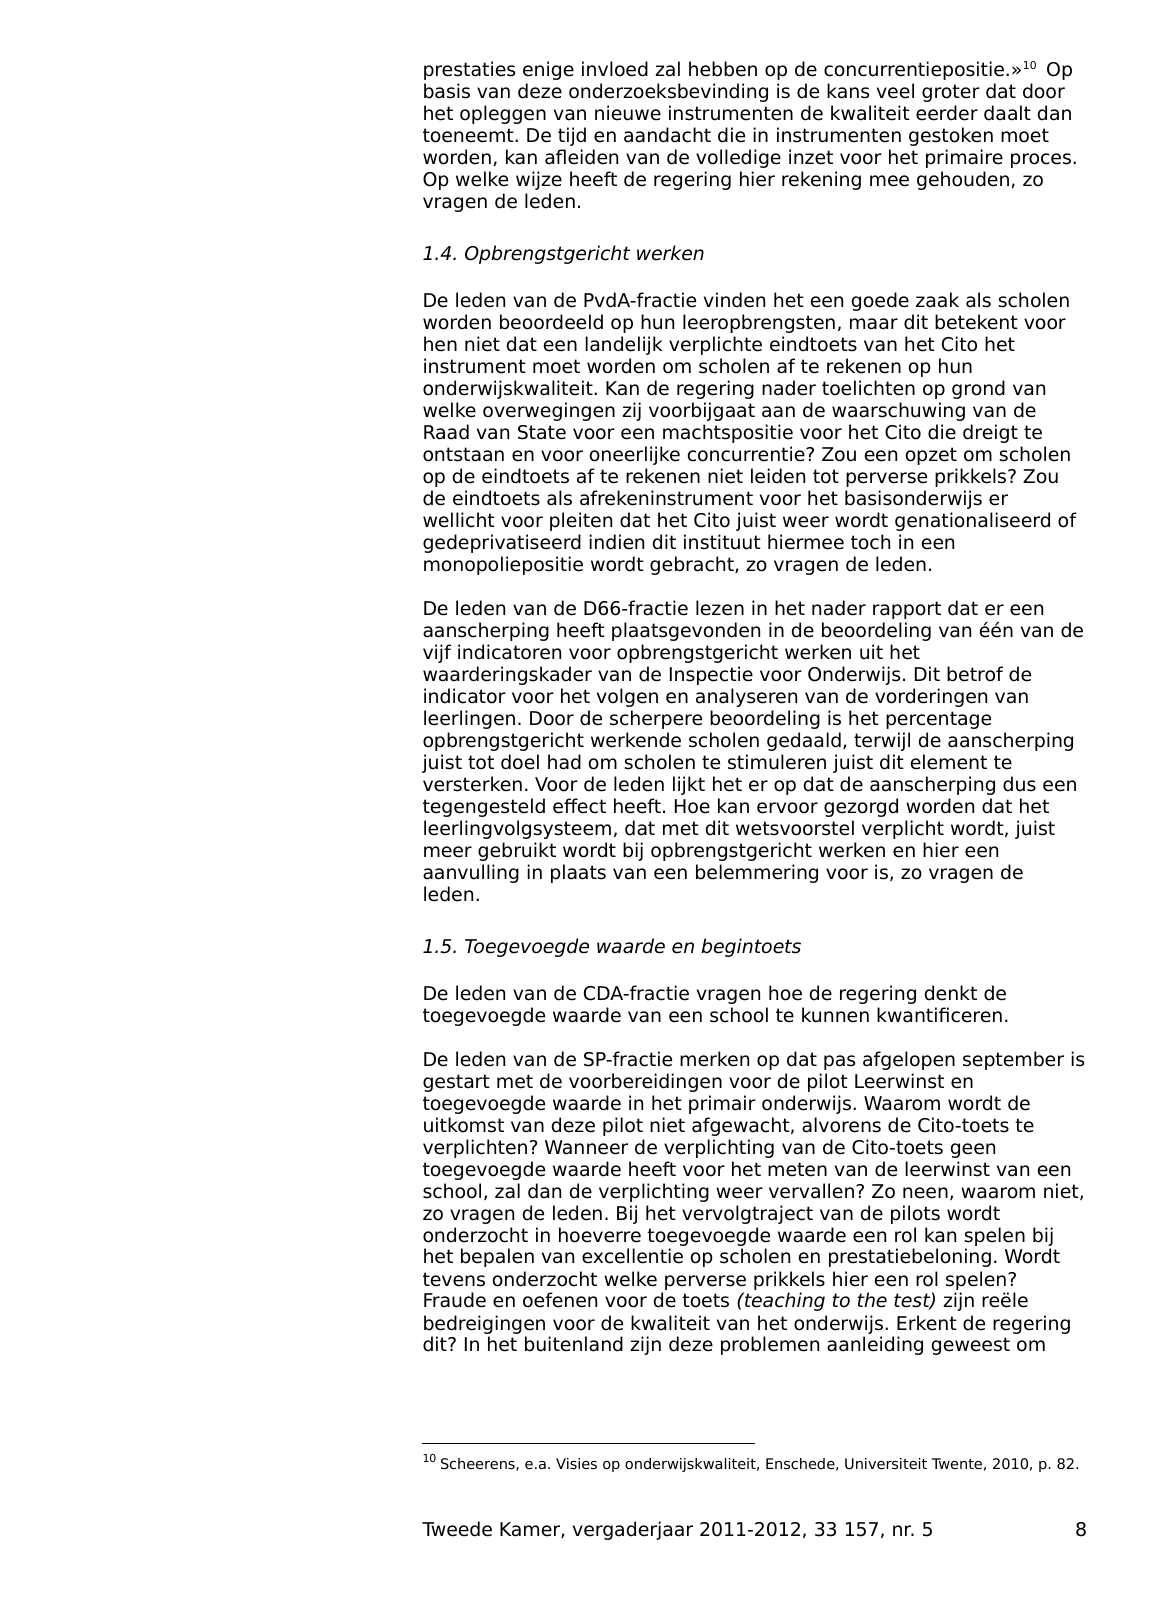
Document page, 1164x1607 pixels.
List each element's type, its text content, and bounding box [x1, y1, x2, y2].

subtitle 1.5. Toegevoegde waarde en begintoets [422, 936, 1087, 957]
text De leden van de D66-fractie lezen in het nader rapport dat er een aanscherping heeft plaatsgevonden in de beoordeling van één van de vijf indicatoren voor opbrengstgericht werken uit het waarderingskader van de Inspectie voor Onderwijs. Dit betrof de indicator voor het volgen en analyseren van de vorderingen van leerlingen. Door de scherpere beoordeling is het percentage opbrengstgericht werkende scholen gedaald, terwijl de aanscherping juist tot doel had om scholen te stimuleren juist dit element te versterken. Voor de leden lijkt het er op dat de aanscherping dus een tegengesteld effect heeft. Hoe kan ervoor gezorgd worden dat het leerlingvolgsysteem, dat met dit wetsvoorstel verplicht wordt, juist meer gebruikt wordt bij opbrengstgericht werken en hier een aanvulling in plaats van een belemmering voor is, zo vragen de leden. [422, 598, 1087, 906]
text De leden van de PvdA-fractie vinden het een goede zaak als scholen worden beoordeeld op hun leeropbrengsten, maar dit betekent voor hen niet dat een landelijk verplichte eindtoets van het Cito het instrument moet worden om scholen af te rekenen op hun onderwijskwaliteit. Kan de regering nader toelichten op grond van welke overwegingen zij voorbijgaat aan de waarschuwing van de Raad van State voor een machtspositie voor het Cito die dreigt te ontstaan en voor oneerlijke concurrentie? Zou een opzet om scholen op de eindtoets af te rekenen niet leiden tot perverse prikkels? Zou de eindtoets als afrekeninstrument voor het basisonderwijs er wellicht voor pleiten dat het Cito juist weer wordt genationaliseerd of gedeprivatiseerd indien dit instituut hiermee toch in een monopoliepositie wordt gebracht, zo vragen de leden. [422, 290, 1087, 576]
text De leden van de CDA-fractie vragen hoe de regering denkt de toegevoegde waarde van een school te kunnen kwantificeren. [422, 982, 1087, 1026]
text Scheerens, e.a. Visies op onderwijskwaliteit, Enschede, Universiteit Twente, 2010, p. 82. [422, 1452, 1087, 1474]
text prestaties enige invloed zal hebben op de concurrentiepositie.» Op basis van deze onderzoeksbevinding is de kans veel groter dat door het opleggen van nieuwe instrumenten de kwaliteit eerder daalt dan toeneemt. De tijd en aandacht die in instrumenten gestoken moet worden, kan afleiden van de volledige inzet voor het primaire proces. Op welke wijze heeft de regering hier rekening mee gehouden, zo vragen de leden. [422, 59, 1087, 213]
text De leden van de SP-fractie merken op dat pas afgelopen september is gestart met de voorbereidingen voor de pilot Leerwinst en toegevoegde waarde in het primair onderwijs. Waarom wordt de uitkomst van deze pilot niet afgewacht, alvorens de Cito-toets te verplichten? Wanneer de verplichting van de Cito-toets geen toegevoegde waarde heeft voor het meten van de leerwinst van een school, zal dan de verplichting weer vervallen? Zo neen, waarom niet, zo vragen de leden. Bij het vervolgtraject van de pilots wordt onderzocht in hoeverre toegevoegde waarde een rol kan spelen bij het bepalen van excellentie op scholen en prestatiebeloning. Wordt tevens onderzocht welke perverse prikkels hier een rol spelen? Fraude en oefenen voor de toets (teaching to the test) zijn reële bedreigingen voor de kwaliteit van het onderwijs. Erkent de regering dit? In het buitenland zijn deze problemen aanleiding geweest om [422, 1049, 1087, 1356]
subtitle 1.4. Opbrengstgericht werken [422, 243, 1087, 265]
